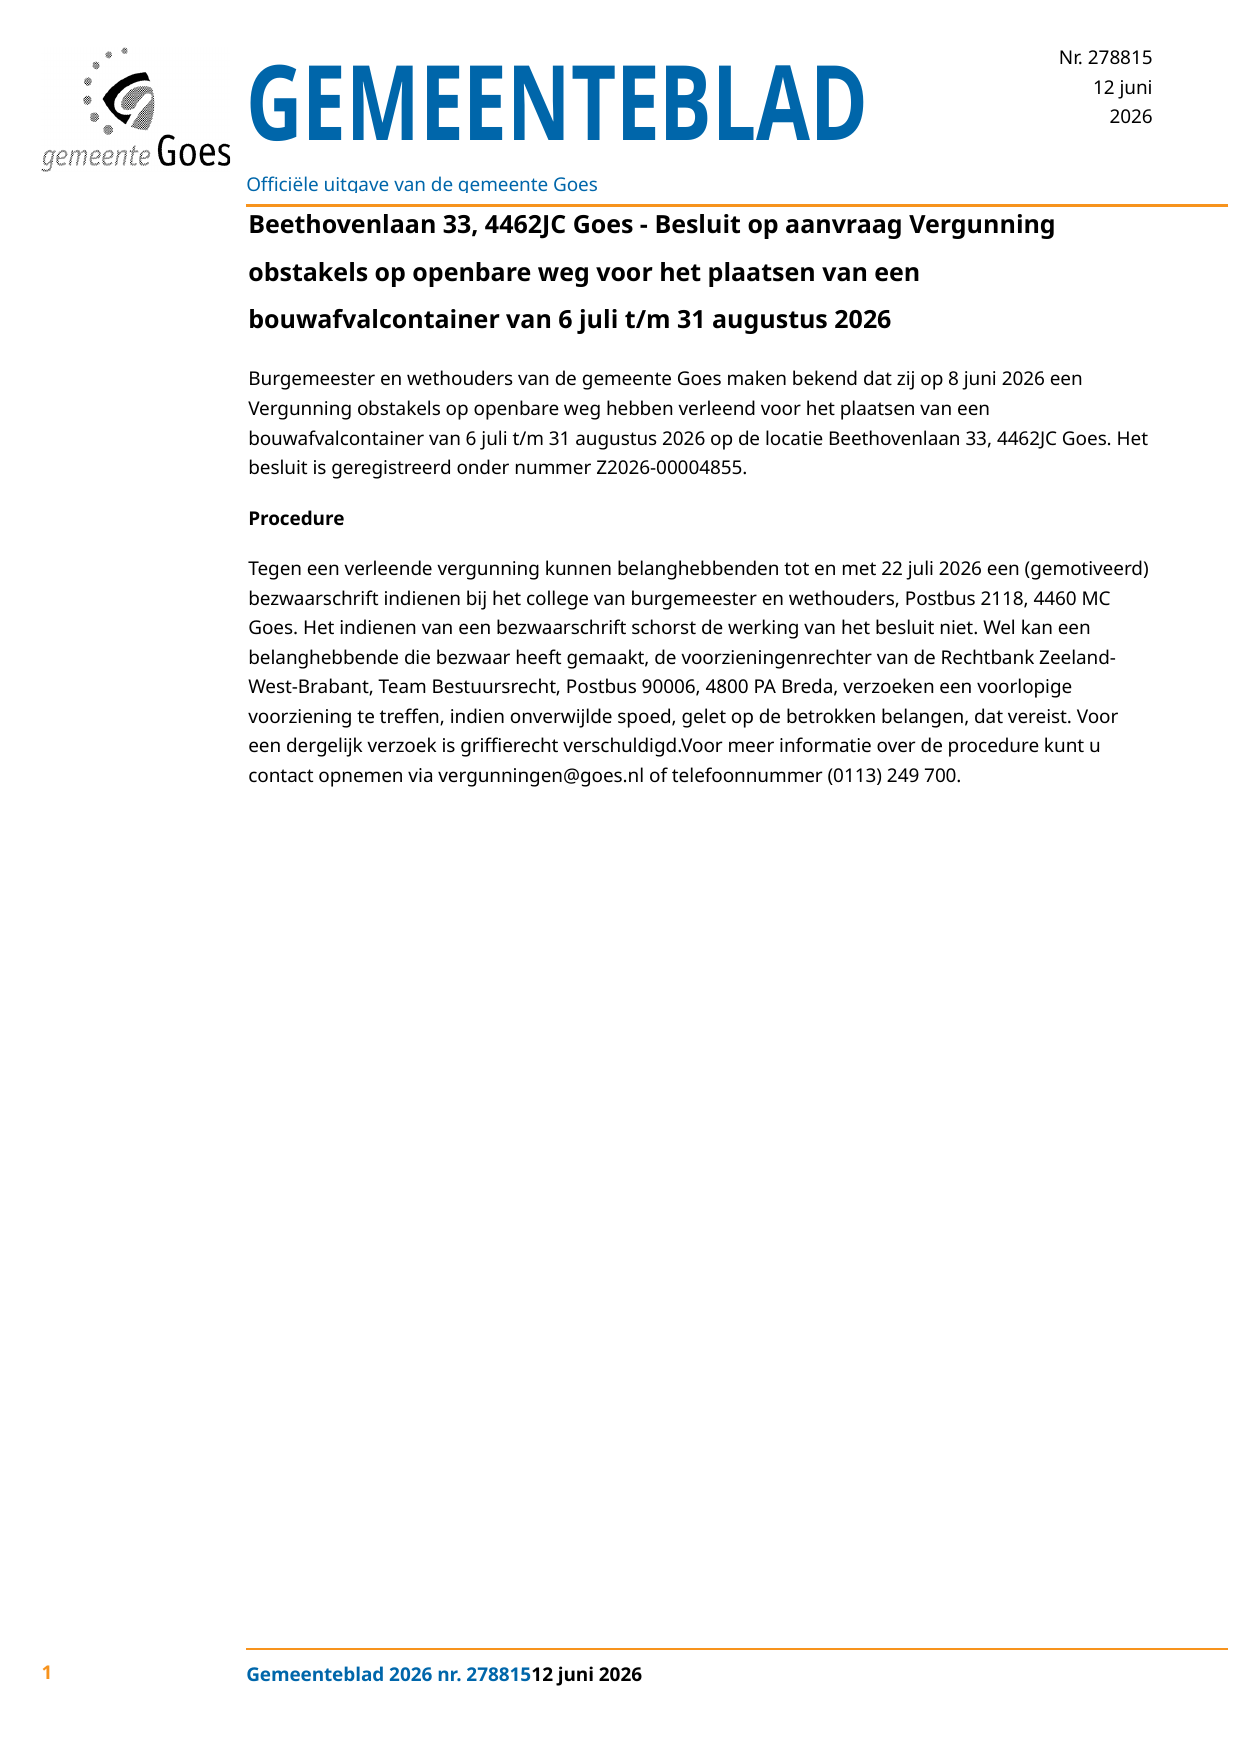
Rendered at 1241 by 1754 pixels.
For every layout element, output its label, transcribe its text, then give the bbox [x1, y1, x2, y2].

text Tegen een verleende vergunning kunnen belanghebbenden tot en met 22 juli 2026 een (gemotiveerd) bezwaarschrift indienen bij het college van burgemeester en wethouders, Postbus 2118, 4460 MC Goes. Het indienen van een bezwaarschrift schorst de werking van het besluit niet. Wel kan een belanghebbende die bezwaar heeft gemaakt, de voorzieningenrechter van de Rechtbank Zeeland-West-Brabant, Team Bestuursrecht, Postbus 90006, 4800 PA Breda, verzoeken een voorlopige voorziening te treffen, indien onverwijlde spoed, gelet op de betrokken belangen, dat vereist. Voor een dergelijk verzoek is griffierecht verschuldigd.Voor meer informatie over de procedure kunt u contact opnemen via vergunningen@goes.nl of telefoonnummer (0113) 249 700. [248, 555, 1152, 788]
text Beethovenlaan 33, 4462JC Goes - Besluit op aanvraag Vergunning obstakels op openbare weg voor het plaatsen van een bouwafvalcontainer van 6 juli t/m 31 augustus 2026 [248, 207, 1152, 336]
text Procedure [248, 505, 1152, 530]
text Burgemeester en wethouders van de gemeente Goes maken bekend dat zij op 8 juni 2026 een Vergunning obstakels op openbare weg hebben verleend voor het plaatsen van een bouwafvalcontainer van 6 juli t/m 31 augustus 2026 op de locatie Beethovenlaan 33, 4462JC Goes. Het besluit is geregistreerd onder nummer Z2026-00004855. [248, 366, 1152, 480]
picture [41, 47, 231, 172]
